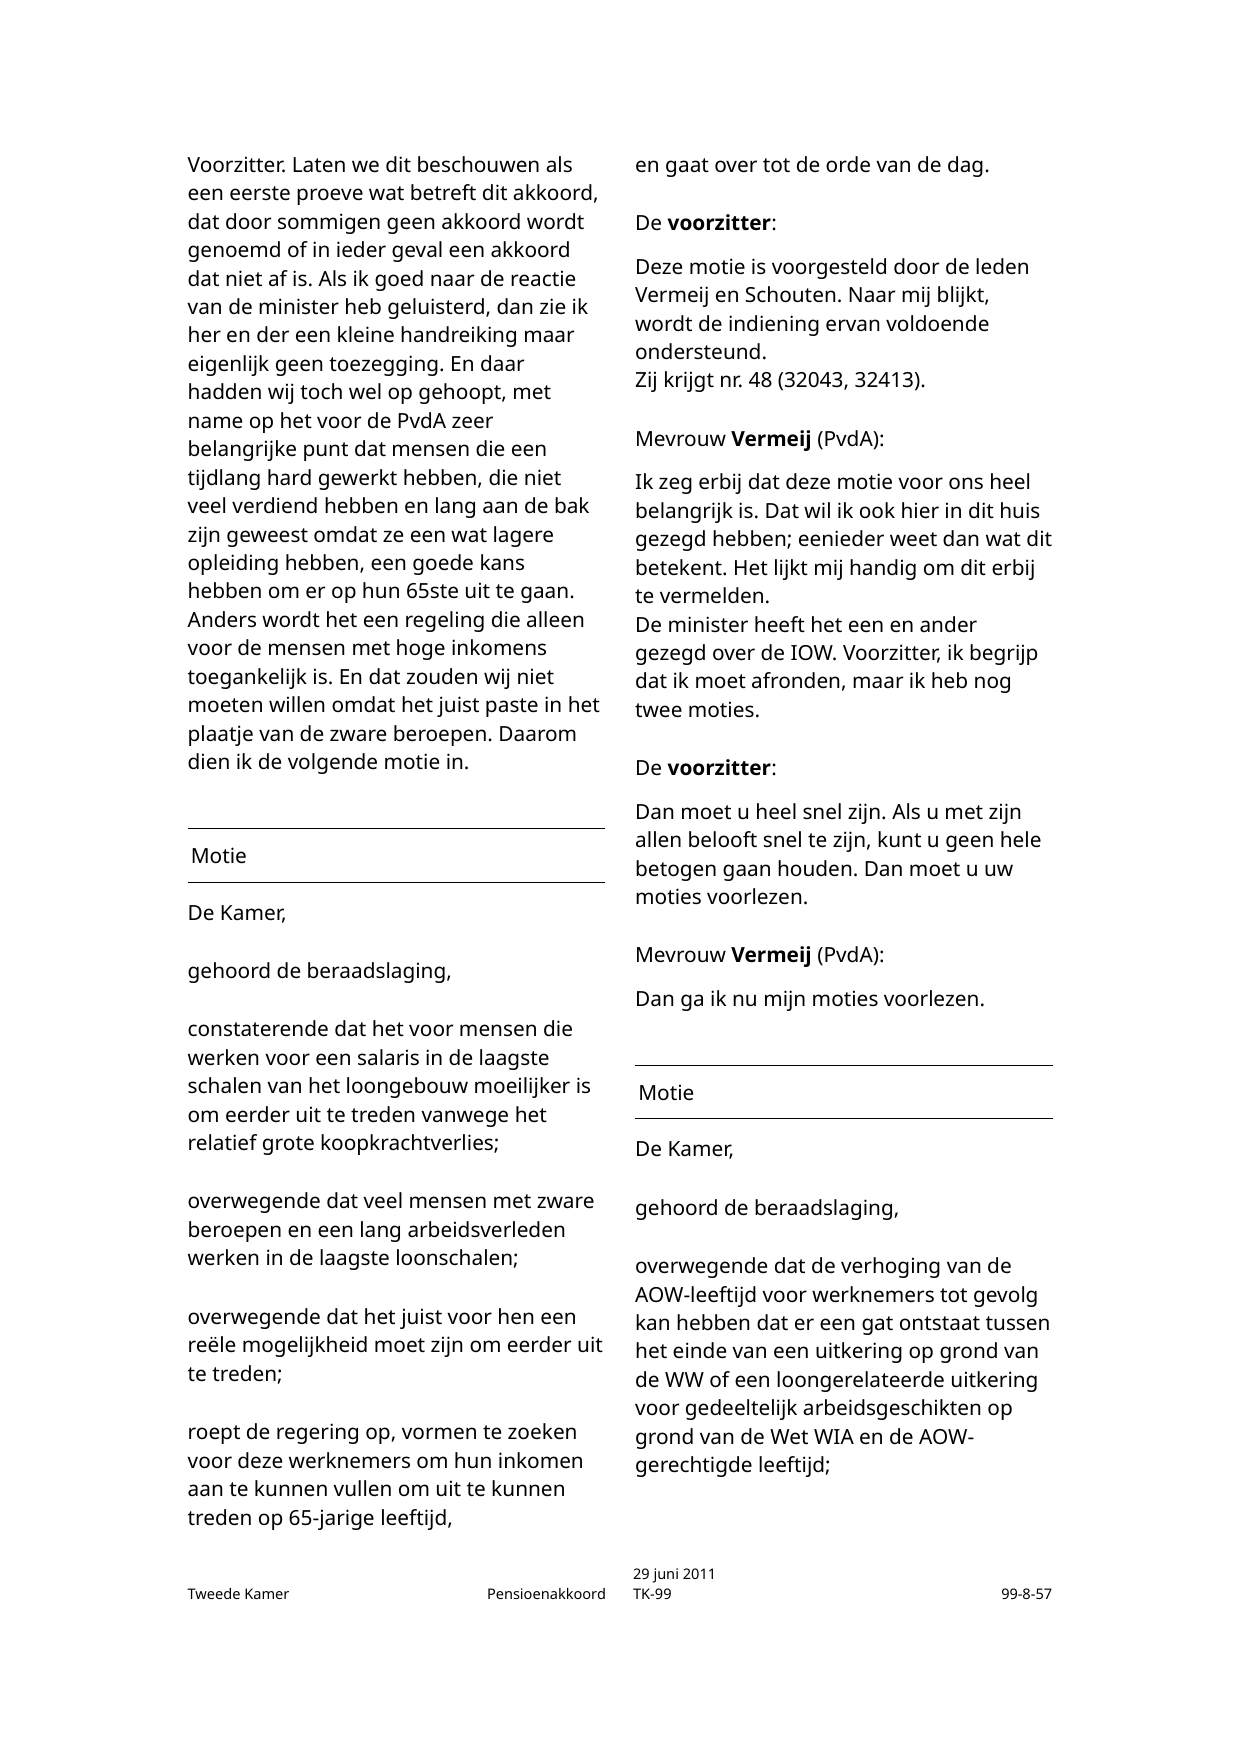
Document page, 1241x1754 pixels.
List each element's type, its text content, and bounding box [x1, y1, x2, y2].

text Mevrouw Vermeij (PvdA): [635, 424, 1053, 452]
text Zij krijgt nr. 48 (32043, 32413). [635, 366, 1053, 394]
text Dan moet u heel snel zijn. Als u met zijn allen belooft snel te zijn, kunt u geen hele betogen gaan houden. Dan moet u uw moties voorlezen. [635, 797, 1053, 911]
text en gaat over tot de orde van de dag. [635, 150, 1053, 178]
text De voorzitter: [635, 753, 1053, 782]
text overwegende dat het juist voor hen een reële mogelijkheid moet zijn om eerder uit te treden; [187, 1302, 605, 1387]
text De voorzitter: [635, 208, 1053, 237]
text De Kamer, [187, 898, 605, 926]
text De minister heeft het een en ander gezegd over de IOW. Voorzitter, ik begrijp dat ik moet afronden, maar ik heb nog twee moties. [635, 610, 1053, 723]
text Mevrouw Vermeij (PvdA): [635, 941, 1053, 969]
text Voorzitter. Laten we dit beschouwen als een eerste proeve wat betreft dit akkoord, dat door sommigen geen akkoord wordt genoemd of in ieder geval een akkoord dat niet af is. Als ik goed naar de reactie van de minister heb geluisterd, dan zie ik her en der een kleine handreiking maar eigenlijk geen toezegging. En daar hadden wij toch wel op gehoopt, met name op het voor de PvdA zeer belangrijke punt dat mensen die een tijdlang hard gewerkt hebben, die niet veel verdiend hebben en lang aan de bak zijn geweest omdat ze een wat lagere opleiding hebben, een goede kans hebben om er op hun 65ste uit te gaan. Anders wordt het een regeling die alleen voor de mensen met hoge inkomens toegankelijk is. En dat zouden wij niet moeten willen omdat het juist paste in het plaatje van de zware beroepen. Daarom dien ik de volgende motie in. [187, 150, 605, 776]
subtitle Motie [635, 1066, 1053, 1118]
text gehoord de beraadslaging, [187, 956, 605, 984]
text constaterende dat het voor mensen die werken voor een salaris in de laagste schalen van het loongebouw moeilijker is om eerder uit te treden vanwege het relatief grote koopkrachtverlies; [187, 1014, 605, 1157]
text De Kamer, [635, 1134, 1053, 1163]
text overwegende dat de verhoging van de AOW-leeftijd voor werknemers tot gevolg kan hebben dat er een gat ontstaat tussen het einde van een uitkering op grond van de WW of een loongerelateerde uitkering voor gedeeltelijk arbeidsgeschikten op grond van de Wet WIA en de AOW-gerechtigde leeftijd; [635, 1251, 1053, 1479]
text Dan ga ik nu mijn moties voorlezen. [635, 984, 1053, 1012]
text roept de regering op, vormen te zoeken voor deze werknemers om hun inkomen aan te kunnen vullen om uit te kunnen treden op 65-jarige leeftijd, [187, 1417, 605, 1531]
subtitle Motie [187, 829, 605, 883]
text Ik zeg erbij dat deze motie voor ons heel belangrijk is. Dat wil ik ook hier in dit huis gezegd hebben; eenieder weet dan wat dit betekent. Het lijkt mij handig om dit erbij te vermelden. [635, 467, 1053, 610]
text overwegende dat veel mensen met zware beroepen en een lang arbeidsverleden werken in de laagste loonschalen; [187, 1187, 605, 1272]
text Deze motie is voorgesteld door de leden Vermeij en Schouten. Naar mij blijkt, wordt de indiening ervan voldoende ondersteund. [635, 252, 1053, 366]
text gehoord de beraadslaging, [635, 1193, 1053, 1221]
